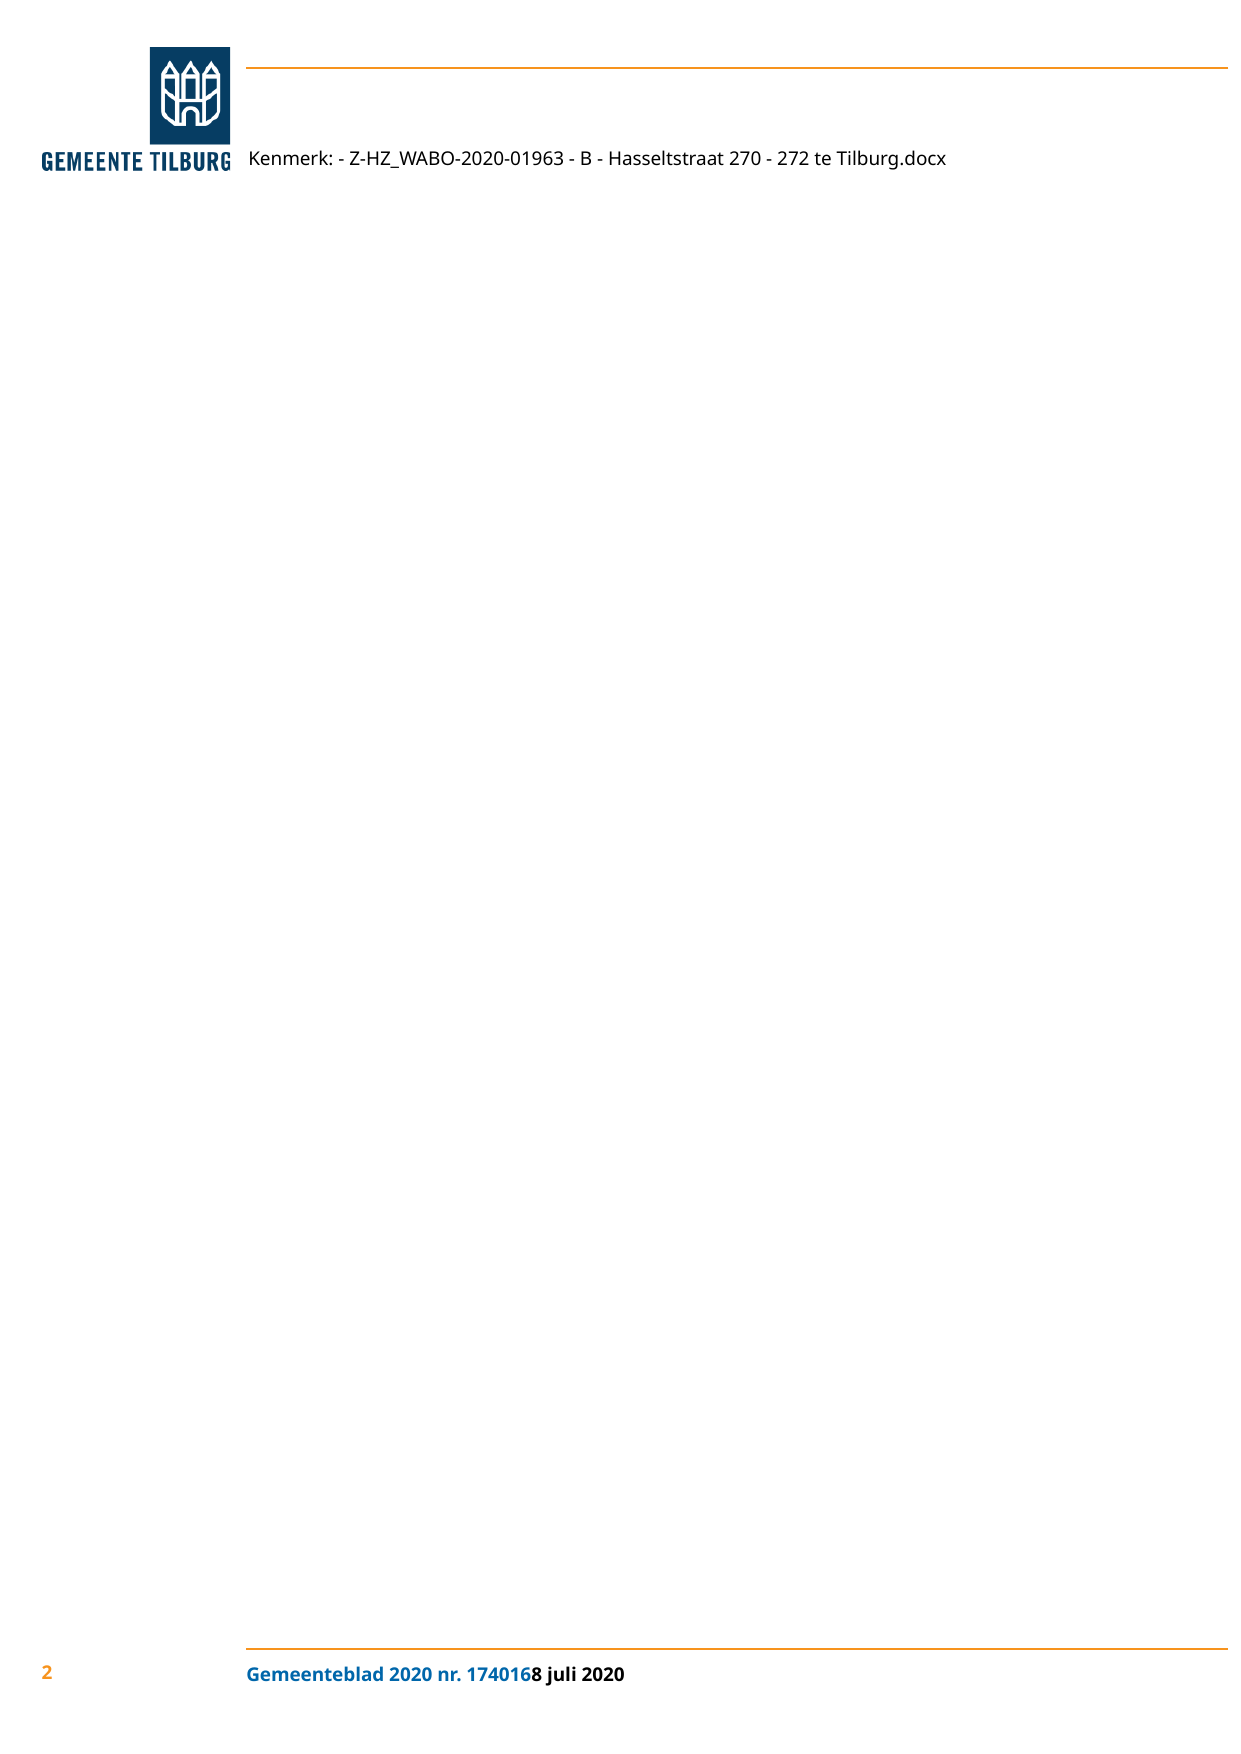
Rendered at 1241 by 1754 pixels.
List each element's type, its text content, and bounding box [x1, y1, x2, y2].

picture [41, 47, 231, 172]
text Kenmerk: - Z-HZ_WABO-2020-01963 - B - Hasseltstraat 270 - 272 te Tilburg.docx [248, 145, 1152, 171]
